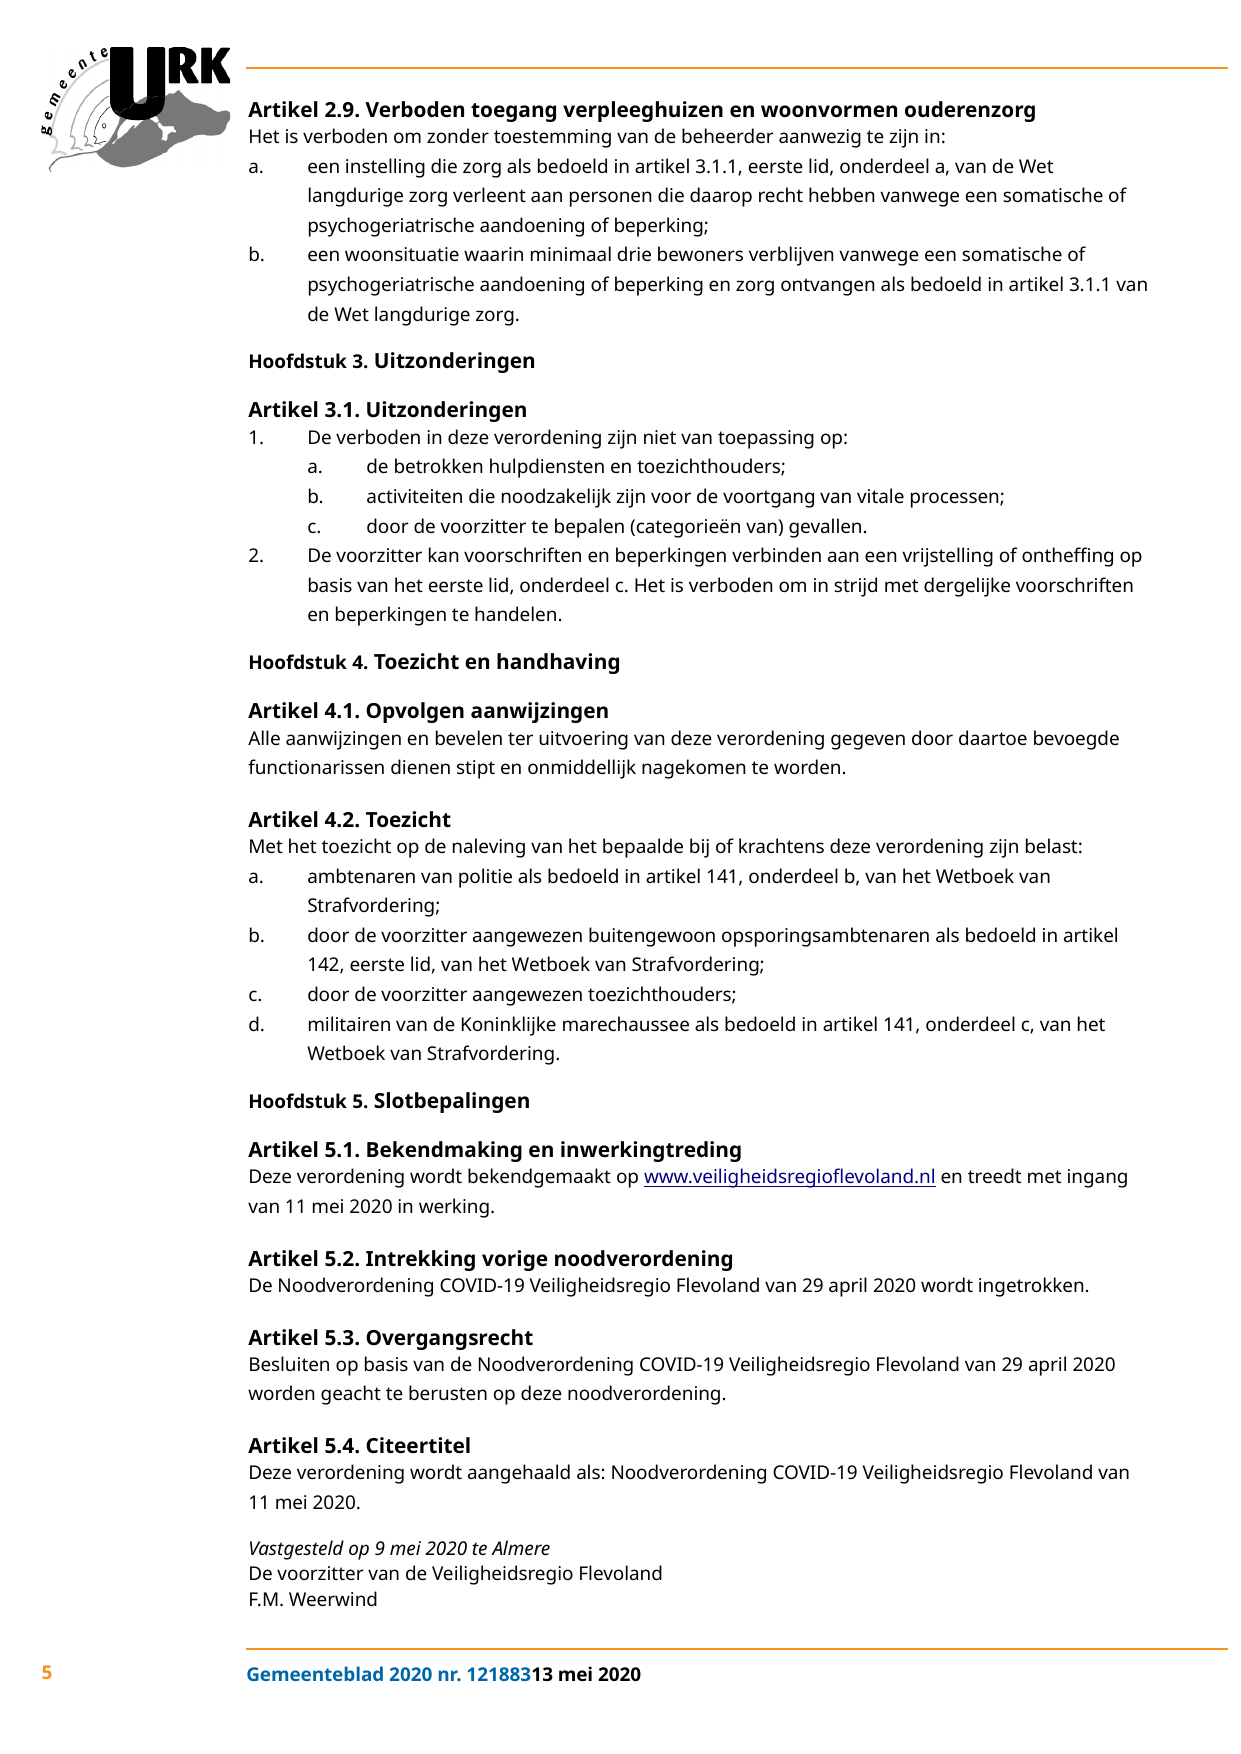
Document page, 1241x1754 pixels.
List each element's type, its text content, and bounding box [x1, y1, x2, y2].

text Artikel 2.9. Verboden toegang verpleeghuizen en woonvormen ouderenzorg [248, 95, 1152, 123]
text Hoofdstuk 4. Toezicht en handhaving [248, 647, 1152, 676]
list De voorzitter kan voorschriften en beperkingen verbinden aan een vrijstelling of ontheffing op basis van het eerste lid, onderdeel c. Het is verboden om in strijd met dergelijke voorschriften en beperkingen te handelen. [248, 542, 1152, 627]
text De voorzitter van de Veiligheidsregio Flevoland [248, 1560, 1152, 1586]
text Deze verordening wordt aangehaald als: Noodverordening COVID-19 Veiligheidsregio Flevoland van 11 mei 2020. [248, 1459, 1152, 1515]
text Artikel 4.1. Opvolgen aanwijzingen [248, 696, 1152, 725]
list door de voorzitter aangewezen buitengewoon opsporingsambtenaren als bedoeld in artikel 142, eerste lid, van het Wetboek van Strafvordering; [248, 922, 1152, 977]
text Artikel 5.2. Intrekking vorige noodverordening [248, 1244, 1152, 1272]
text Met het toezicht op de naleving van het bepaalde bij of krachtens deze verordening zijn belast: [248, 833, 1152, 859]
text Artikel 3.1. Uitzonderingen [248, 396, 1152, 424]
text Artikel 5.3. Overgangsrecht [248, 1323, 1152, 1351]
list activiteiten die noodzakelijk zijn voor de voortgang van vitale processen; [307, 483, 1152, 509]
list een woonsituatie waarin minimaal drie bewoners verblijven vanwege een somatische of psychogeriatrische aandoening of beperking en zorg ontvangen als bedoeld in artikel 3.1.1 van de Wet langdurige zorg. [248, 242, 1152, 326]
list militairen van de Koninklijke marechaussee als bedoeld in artikel 141, onderdeel c, van het Wetboek van Strafvordering. [248, 1011, 1152, 1066]
list een instelling die zorg als bedoeld in artikel 3.1.1, eerste lid, onderdeel a, van de Wet langdurige zorg verleent aan personen die daarop recht hebben vanwege een somatische of psychogeriatrische aandoening of beperking; [248, 153, 1152, 238]
list De verboden in deze verordening zijn niet van toepassing op: [248, 424, 1152, 450]
text Het is verboden om zonder toestemming van de beheerder aanwezig te zijn in: [248, 123, 1152, 149]
list door de voorzitter te bepalen (categorieën van) gevallen. [307, 513, 1152, 538]
picture [41, 47, 231, 172]
text F.M. Weerwind [248, 1586, 1152, 1612]
text Alle aanwijzingen en bevelen ter uitvoering van deze verordening gegeven door daartoe bevoegde functionarissen dienen stipt en onmiddellijk nagekomen te worden. [248, 725, 1152, 780]
list ambtenaren van politie als bedoeld in artikel 141, onderdeel b, van het Wetboek van Strafvordering; [248, 863, 1152, 918]
text Artikel 5.1. Bekendmaking en inwerkingtreding [248, 1135, 1152, 1164]
list door de voorzitter aangewezen toezichthouders; [248, 981, 1152, 1007]
text Vastgesteld op 9 mei 2020 te Almere [248, 1535, 1152, 1560]
text Hoofdstuk 5. Slotbepalingen [248, 1086, 1152, 1114]
text Deze verordening wordt bekendgemaakt op www.veiligheidsregioflevoland.nl en treedt met ingang van 11 mei 2020 in werking. [248, 1164, 1152, 1219]
text Hoofdstuk 3. Uitzonderingen [248, 346, 1152, 375]
text De Noodverordening COVID-19 Veiligheidsregio Flevoland van 29 april 2020 wordt ingetrokken. [248, 1272, 1152, 1298]
text Besluiten op basis van de Noodverordening COVID-19 Veiligheidsregio Flevoland van 29 april 2020 worden geacht te berusten op deze noodverordening. [248, 1351, 1152, 1406]
text Artikel 5.4. Citeertitel [248, 1431, 1152, 1459]
list de betrokken hulpdiensten en toezichthouders; [307, 454, 1152, 479]
text Artikel 4.2. Toezicht [248, 805, 1152, 833]
